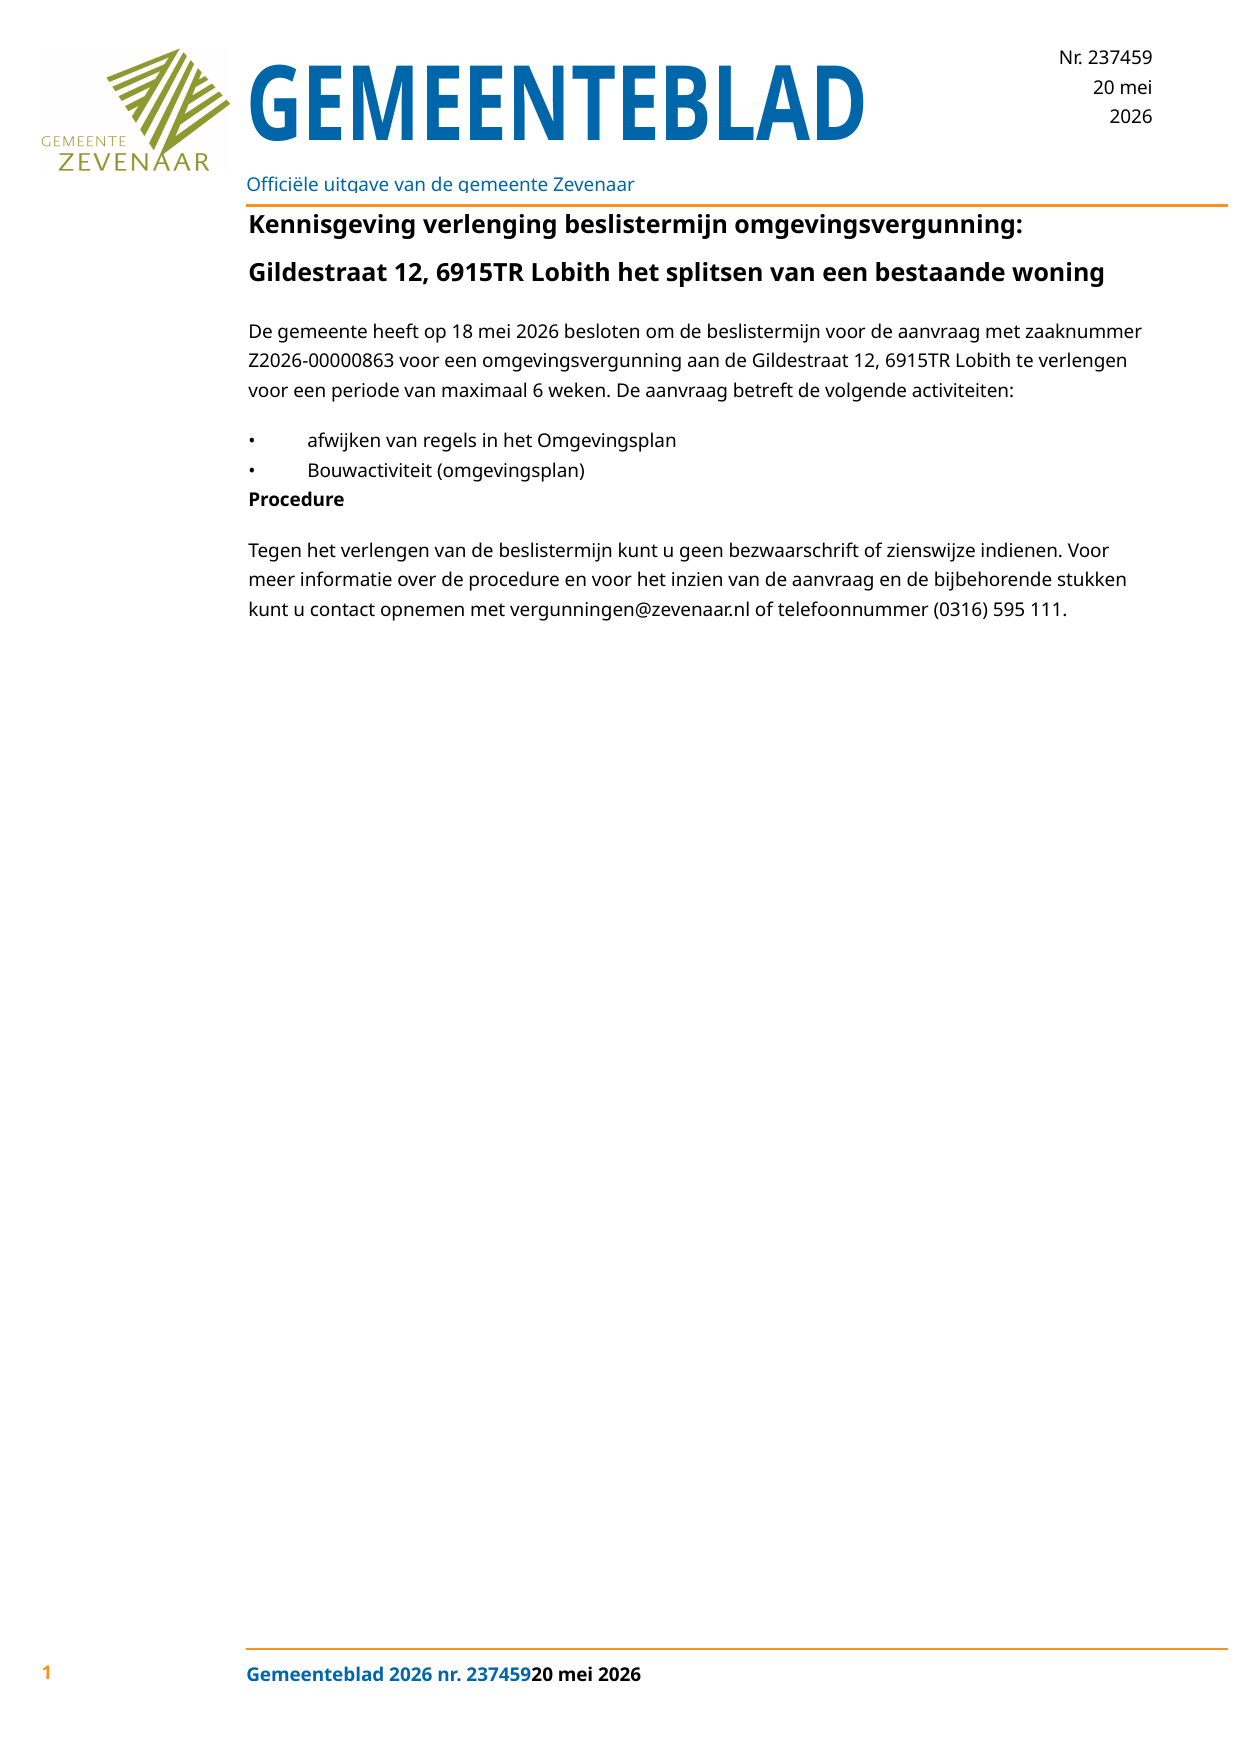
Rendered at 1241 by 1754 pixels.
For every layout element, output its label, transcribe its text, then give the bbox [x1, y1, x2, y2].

list Bouwactiviteit (omgevingsplan) [248, 457, 1152, 483]
text De gemeente heeft op 18 mei 2026 besloten om de beslistermijn voor de aanvraag met zaaknummer Z2026-00000863 voor een omgevingsvergunning aan de Gildestraat 12, 6915TR Lobith te verlengen voor een periode van maximaal 6 weken. De aanvraag betreft de volgende activiteiten: [248, 318, 1152, 403]
list afwijken van regels in het Omgevingsplan [248, 427, 1152, 453]
text Tegen het verlengen van de beslistermijn kunt u geen bezwaarschrift of zienswijze indienen. Voor meer informatie over de procedure en voor het inzien van de aanvraag en de bijbehorende stukken kunt u contact opnemen met vergunningen@zevenaar.nl of telefoonnummer (0316) 595 111. [248, 537, 1152, 622]
picture [41, 47, 231, 172]
text Kennisgeving verlenging beslistermijn omgevingsvergunning: Gildestraat 12, 6915TR Lobith het splitsen van een bestaande woning [248, 207, 1152, 288]
text Procedure [248, 487, 1152, 512]
